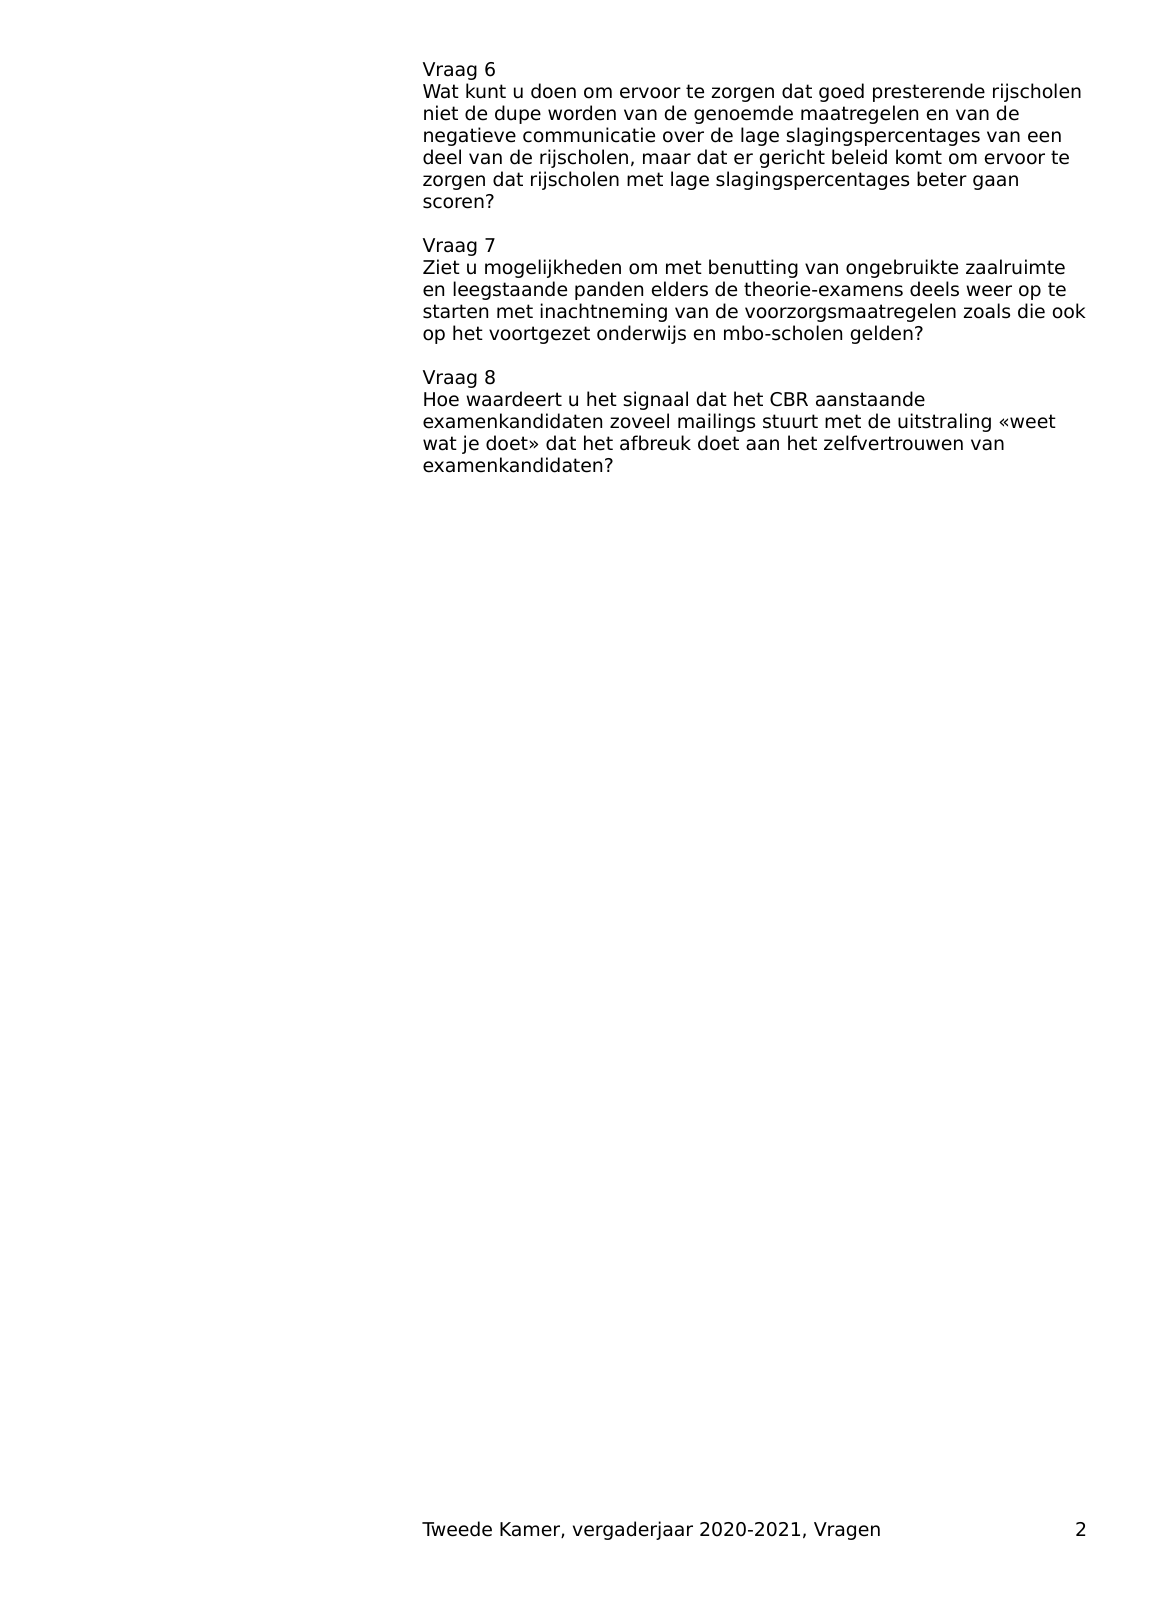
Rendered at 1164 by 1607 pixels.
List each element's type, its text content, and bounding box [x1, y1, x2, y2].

text Vraag 7 [422, 235, 1087, 257]
text Vraag 8 [422, 367, 1087, 389]
text Hoe waardeert u het signaal dat het CBR aanstaande examenkandidaten zoveel mailings stuurt met de uitstraling «weet wat je doet» dat het afbreuk doet aan het zelfvertrouwen van examenkandidaten? [422, 389, 1087, 477]
text Vraag 6 [422, 59, 1087, 81]
text Ziet u mogelijkheden om met benutting van ongebruikte zaalruimte en leegstaande panden elders de theorie-examens deels weer op te starten met inachtneming van de voorzorgsmaatregelen zoals die ook op het voortgezet onderwijs en mbo-scholen gelden? [422, 257, 1087, 345]
text Wat kunt u doen om ervoor te zorgen dat goed presterende rijscholen niet de dupe worden van de genoemde maatregelen en van de negatieve communicatie over de lage slagingspercentages van een deel van de rijscholen, maar dat er gericht beleid komt om ervoor te zorgen dat rijscholen met lage slagingspercentages beter gaan scoren? [422, 81, 1087, 213]
